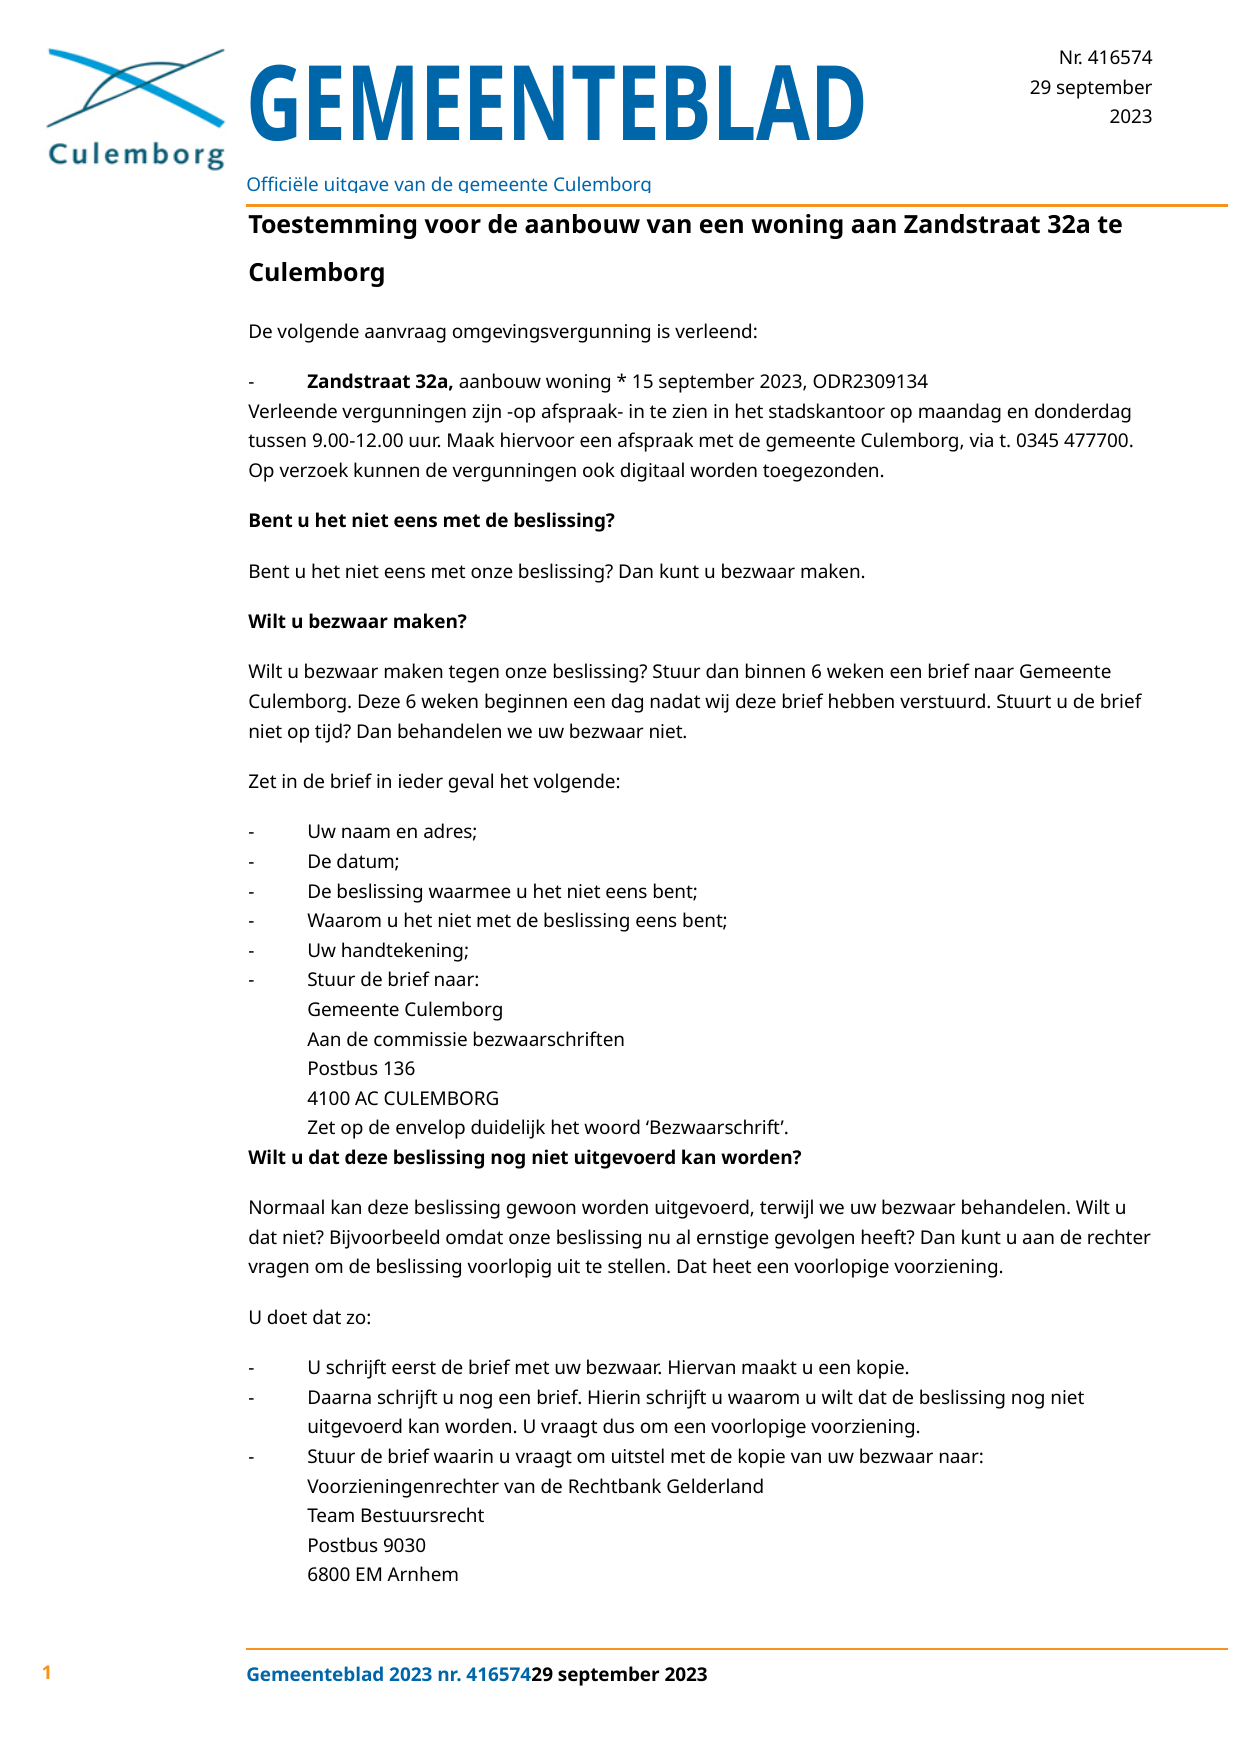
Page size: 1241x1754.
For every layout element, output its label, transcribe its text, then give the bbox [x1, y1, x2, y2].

text De volgende aanvraag omgevingsvergunning is verleend: [248, 318, 1152, 344]
list Daarna schrijft u nog een brief. Hierin schrijft u waarom u wilt dat de beslissing nog niet uitgevoerd kan worden. U vraagt dus om een voorlopige voorziening. [248, 1384, 1152, 1439]
list Team Bestuursrecht [248, 1502, 1152, 1528]
list Stuur de brief waarin u vraagt om uitstel met de kopie van uw bezwaar naar: [248, 1443, 1152, 1469]
picture [41, 47, 231, 172]
list Postbus 9030 [248, 1532, 1152, 1558]
list De datum; [248, 848, 1152, 874]
text U doet dat zo: [248, 1304, 1152, 1330]
list Uw handtekening; [248, 937, 1152, 963]
list Waarom u het niet met de beslissing eens bent; [248, 907, 1152, 933]
text Verleende vergunningen zijn -op afspraak- in te zien in het stadskantoor op maandag en donderdag tussen 9.00-12.00 uur. Maak hiervoor een afspraak met de gemeente Culemborg, via t. 0345 477700. Op verzoek kunnen de vergunningen ook digitaal worden toegezonden. [248, 398, 1152, 483]
list Stuur de brief naar: [248, 967, 1152, 992]
text Normaal kan deze beslissing gewoon worden uitgevoerd, terwijl we uw bezwaar behandelen. Wilt u dat niet? Bijvoorbeeld omdat onze beslissing nu al ernstige gevolgen heeft? Dan kunt u aan de rechter vragen om de beslissing voorlopig uit te stellen. Dat heet een voorlopige voorziening. [248, 1194, 1152, 1279]
list Uw naam en adres; [248, 819, 1152, 844]
list De beslissing waarmee u het niet eens bent; [248, 878, 1152, 904]
list Zandstraat 32a, aanbouw woning * 15 september 2023, ODR2309134 [248, 368, 1152, 394]
text Bent u het niet eens met onze beslissing? Dan kunt u bezwaar maken. [248, 558, 1152, 584]
list 6800 EM Arnhem [248, 1562, 1152, 1587]
text Wilt u dat deze beslissing nog niet uitgevoerd kan worden? [248, 1144, 1152, 1170]
list U schrijft eerst de brief met uw bezwaar. Hiervan maakt u een kopie. [248, 1354, 1152, 1380]
list Voorzieningenrechter van de Rechtbank Gelderland [248, 1473, 1152, 1499]
list Aan de commissie bezwaarschriften [248, 1026, 1152, 1052]
text Wilt u bezwaar maken? [248, 608, 1152, 634]
text Toestemming voor de aanbouw van een woning aan Zandstraat 32a te Culemborg [248, 207, 1152, 288]
list Postbus 136 [248, 1055, 1152, 1081]
list 4100 AC CULEMBORG [248, 1085, 1152, 1111]
text Bent u het niet eens met de beslissing? [248, 507, 1152, 533]
text Zet in de brief in ieder geval het volgende: [248, 768, 1152, 794]
list Gemeente Culemborg [248, 996, 1152, 1022]
text Wilt u bezwaar maken tegen onze beslissing? Stuur dan binnen 6 weken een brief naar Gemeente Culemborg. Deze 6 weken beginnen een dag nadat wij deze brief hebben verstuurd. Stuurt u de brief niet op tijd? Dan behandelen we uw bezwaar niet. [248, 659, 1152, 744]
list Zet op de envelop duidelijk het woord ‘Bezwaarschrift’. [248, 1114, 1152, 1140]
